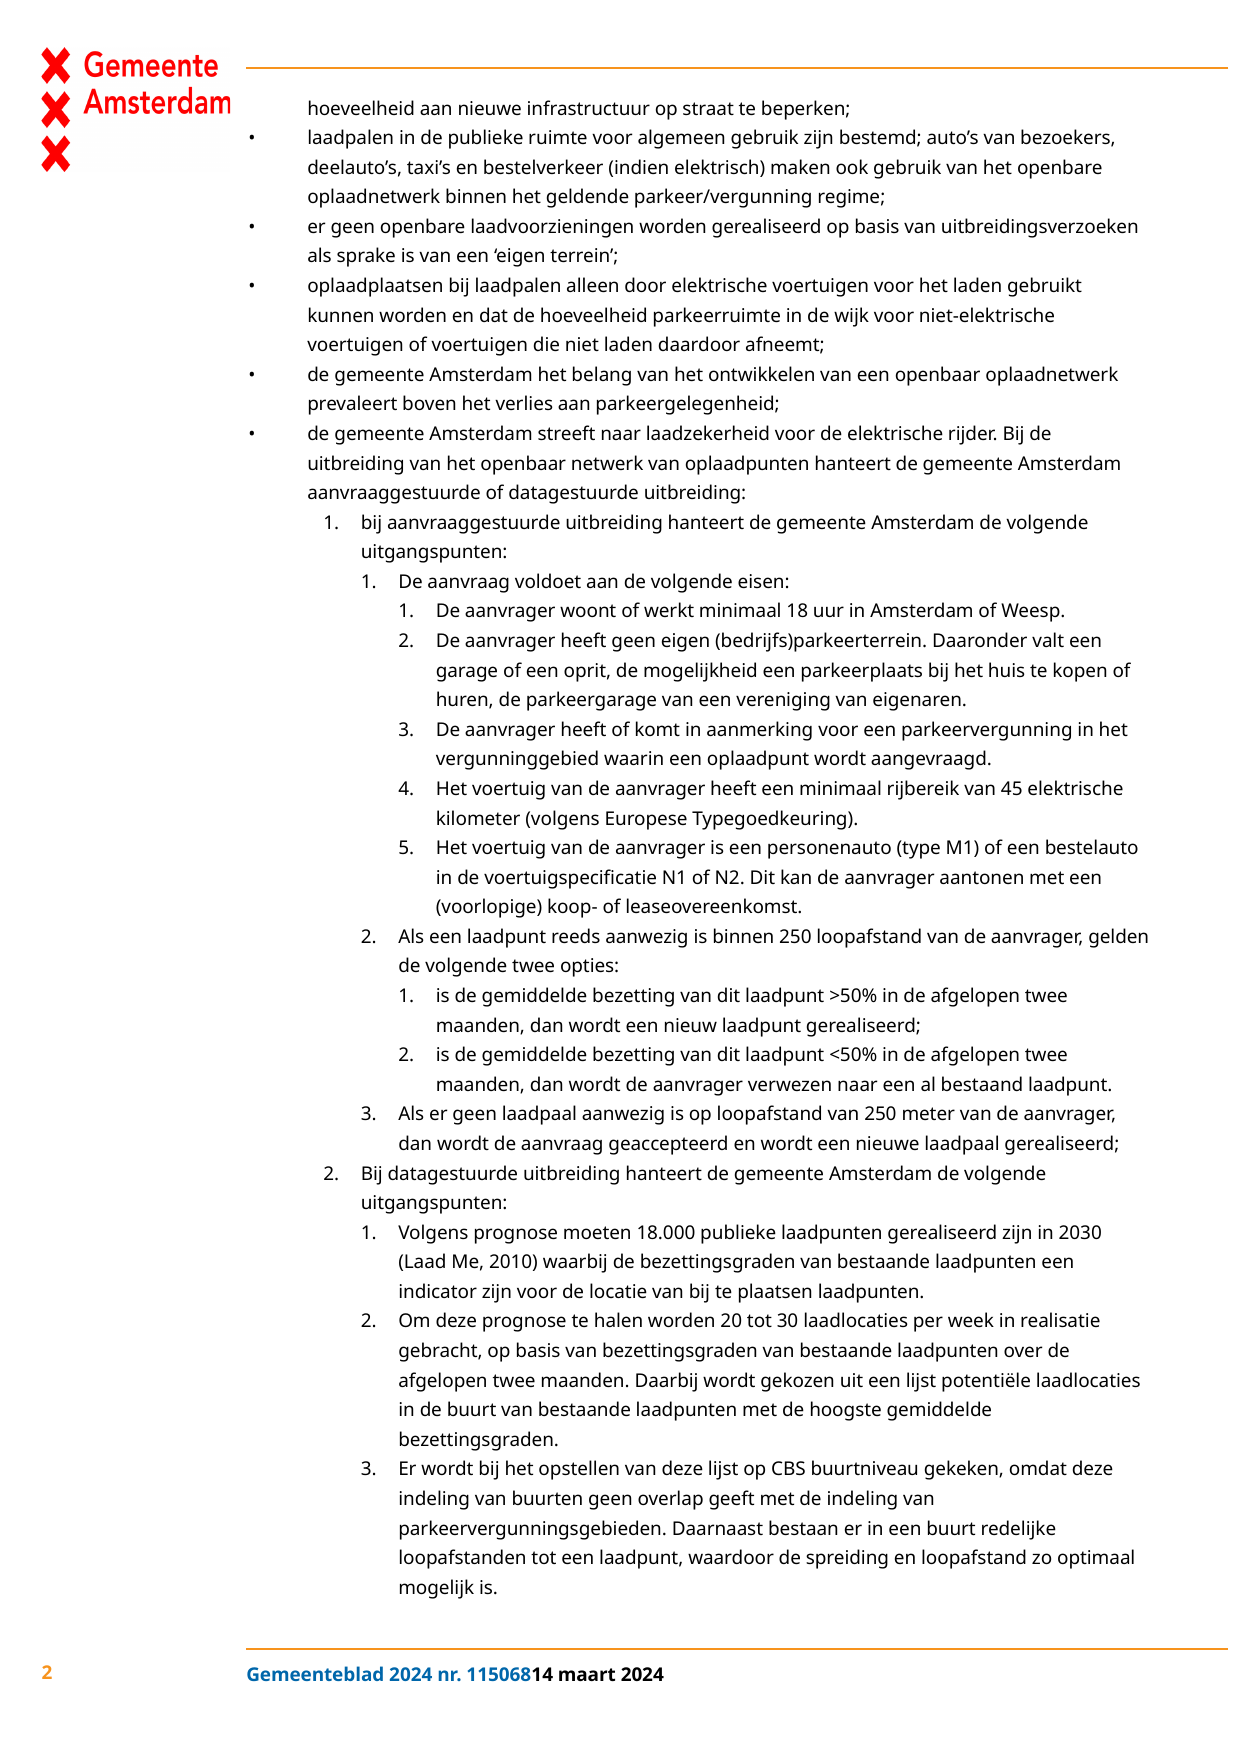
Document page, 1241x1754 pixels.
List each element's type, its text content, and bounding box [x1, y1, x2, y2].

list is de gemiddelde bezetting van dit laadpunt >50% in de afgelopen twee maanden, dan wordt een nieuw laadpunt gerealiseerd; [398, 982, 1152, 1038]
list Er wordt bij het opstellen van deze lijst op CBS buurtniveau gekeken, omdat deze indeling van buurten geen overlap geeft met de indeling van parkeervergunningsgebieden. Daarnaast bestaan er in een buurt redelijke loopafstanden tot een laadpunt, waardoor de spreiding en loopafstand zo optimaal mogelijk is. [361, 1456, 1152, 1600]
list is de gemiddelde bezetting van dit laadpunt <50% in de afgelopen twee maanden, dan wordt de aanvrager verwezen naar een al bestaand laadpunt. [398, 1041, 1152, 1097]
list De aanvrager woont of werkt minimaal 18 uur in Amsterdam of Weesp. [398, 598, 1152, 623]
list Het voertuig van de aanvrager heeft een minimaal rijbereik van 45 elektrische kilometer (volgens Europese Typegoedkeuring). [398, 775, 1152, 831]
list de gemeente Amsterdam streeft naar laadzekerheid voor de elektrische rijder. Bij de uitbreiding van het openbaar netwerk van oplaadpunten hanteert de gemeente Amsterdam aanvraaggestuurde of datagestuurde uitbreiding: [248, 420, 1152, 505]
list De aanvrager heeft geen eigen (bedrijfs)parkeerterrein. Daaronder valt een garage of een oprit, de mogelijkheid een parkeerplaats bij het huis te kopen of huren, de parkeergarage van een vereniging van eigenaren. [398, 627, 1152, 712]
list Als een laadpunt reeds aanwezig is binnen 250 loopafstand van de aanvrager, gelden de volgende twee opties: [361, 923, 1152, 978]
list hoeveelheid aan nieuwe infrastructuur op straat te beperken; [248, 95, 1152, 121]
list Bij datagestuurde uitbreiding hanteert de gemeente Amsterdam de volgende uitgangspunten: [323, 1160, 1152, 1215]
list oplaadplaatsen bij laadpalen alleen door elektrische voertuigen voor het laden gebruikt kunnen worden en dat de hoeveelheid parkeerruimte in de wijk voor niet-elektrische voertuigen of voertuigen die niet laden daardoor afneemt; [248, 272, 1152, 357]
list bij aanvraaggestuurde uitbreiding hanteert de gemeente Amsterdam de volgende uitgangspunten: [323, 509, 1152, 564]
list De aanvraag voldoet aan de volgende eisen: [361, 568, 1152, 594]
list Het voertuig van de aanvrager is een personenauto (type M1) of een bestelauto in de voertuigspecificatie N1 of N2. Dit kan de aanvrager aantonen met een (voorlopige) koop- of leaseovereenkomst. [398, 834, 1152, 919]
list de gemeente Amsterdam het belang van het ontwikkelen van een openbaar oplaadnetwerk prevaleert boven het verlies aan parkeergelegenheid; [248, 361, 1152, 416]
list Als er geen laadpaal aanwezig is op loopafstand van 250 meter van de aanvrager, dan wordt de aanvraag geaccepteerd en wordt een nieuwe laadpaal gerealiseerd; [361, 1101, 1152, 1156]
picture [41, 47, 231, 172]
list Volgens prognose moeten 18.000 publieke laadpunten gerealiseerd zijn in 2030 (Laad Me, 2010) waarbij de bezettingsgraden van bestaande laadpunten een indicator zijn voor de locatie van bij te plaatsen laadpunten. [361, 1219, 1152, 1304]
list Om deze prognose te halen worden 20 tot 30 laadlocaties per week in realisatie gebracht, op basis van bezettingsgraden van bestaande laadpunten over de afgelopen twee maanden. Daarbij wordt gekozen uit een lijst potentiële laadlocaties in de buurt van bestaande laadpunten met de hoogste gemiddelde bezettingsgraden. [361, 1308, 1152, 1452]
list er geen openbare laadvoorzieningen worden gerealiseerd op basis van uitbreidingsverzoeken als sprake is van een ‘eigen terrein’; [248, 213, 1152, 268]
list De aanvrager heeft of komt in aanmerking voor een parkeervergunning in het vergunninggebied waarin een oplaadpunt wordt aangevraagd. [398, 716, 1152, 771]
list laadpalen in de publieke ruimte voor algemeen gebruik zijn bestemd; auto’s van bezoekers, deelauto’s, taxi’s en bestelverkeer (indien elektrisch) maken ook gebruik van het openbare oplaadnetwerk binnen het geldende parkeer/vergunning regime; [248, 124, 1152, 209]
